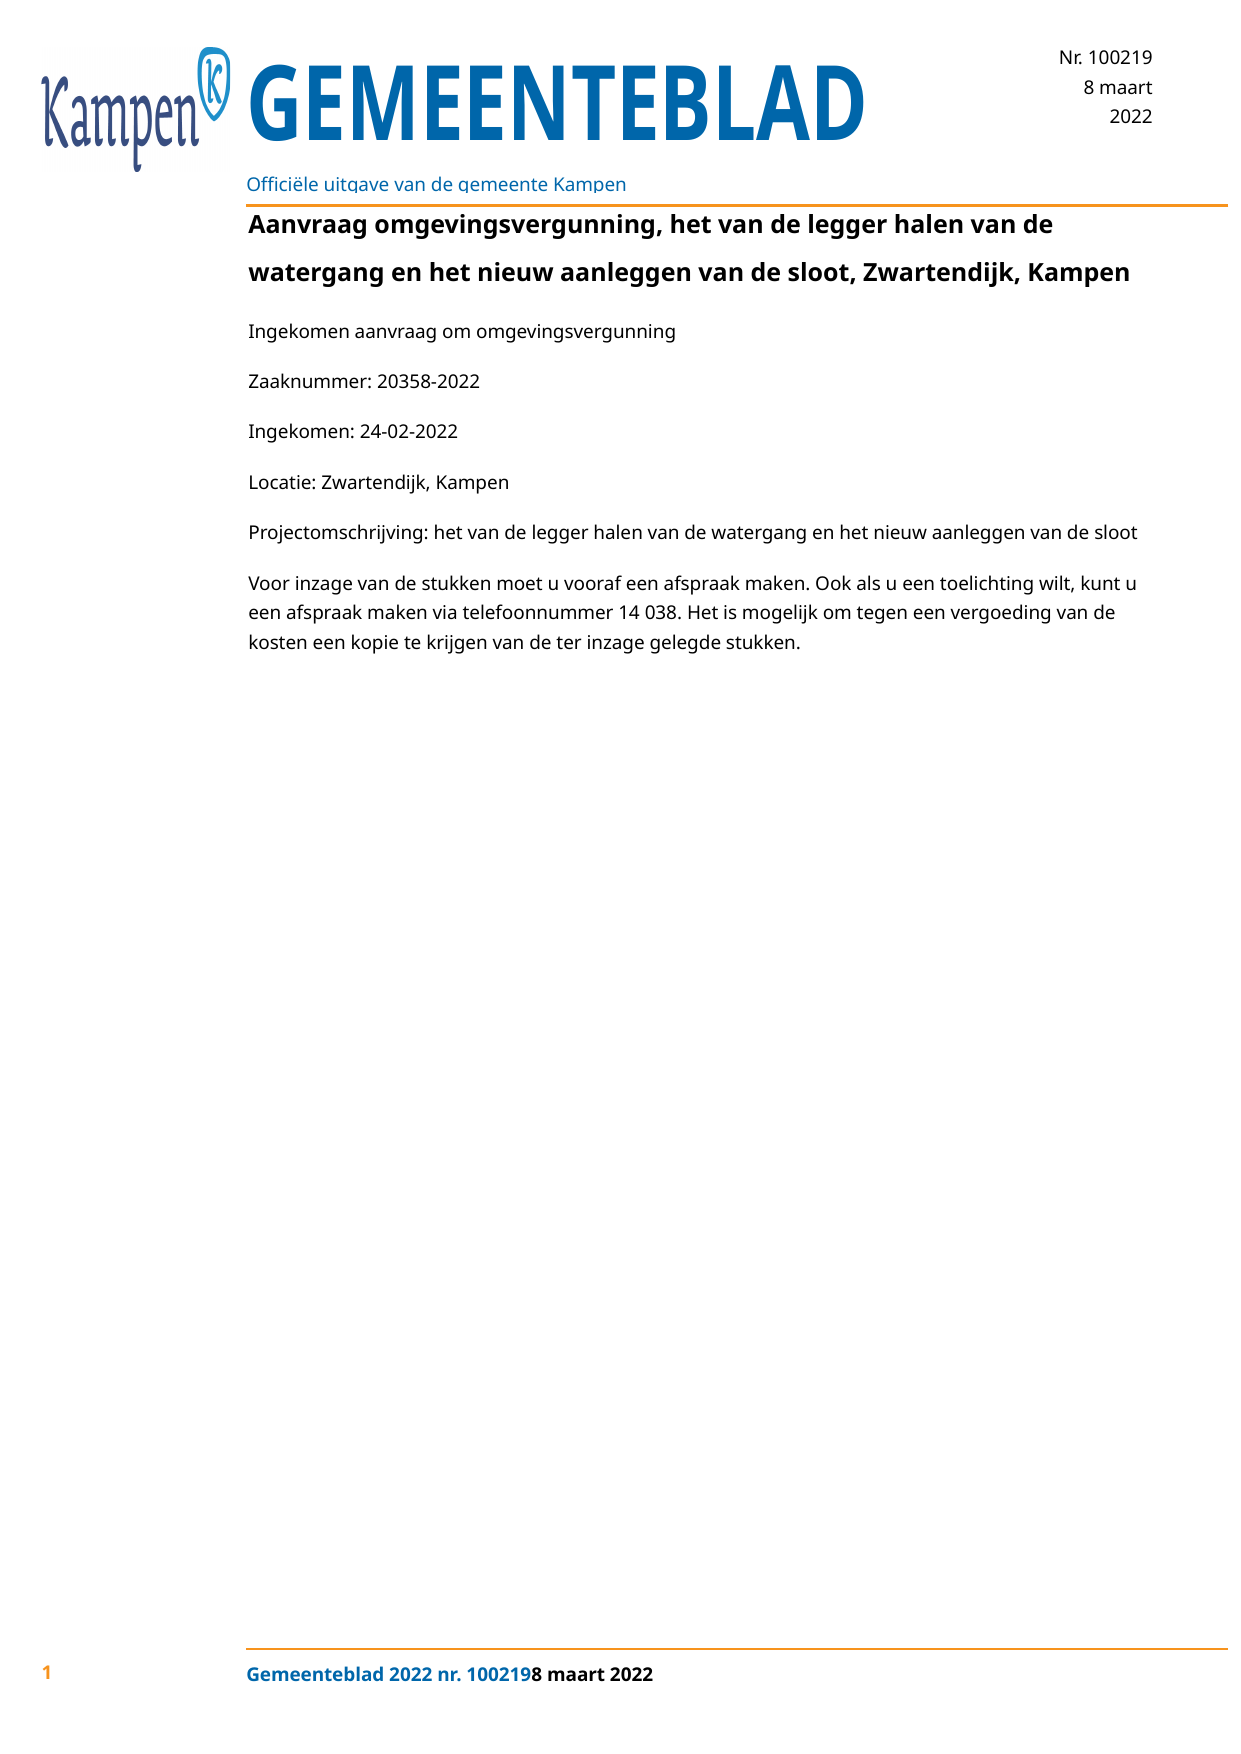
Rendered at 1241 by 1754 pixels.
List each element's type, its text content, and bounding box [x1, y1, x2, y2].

text Ingekomen: 24-02-2022 [248, 419, 1152, 444]
text Ingekomen aanvraag om omgevingsvergunning [248, 318, 1152, 344]
text Locatie: Zwartendijk, Kampen [248, 469, 1152, 495]
text Zaaknummer: 20358-2022 [248, 368, 1152, 394]
text Aanvraag omgevingsvergunning, het van de legger halen van de watergang en het nieuw aanleggen van de sloot, Zwartendijk, Kampen [248, 207, 1152, 288]
picture [41, 47, 231, 172]
text Voor inzage van de stukken moet u vooraf een afspraak maken. Ook als u een toelichting wilt, kunt u een afspraak maken via telefoonnummer 14 038. Het is mogelijk om tegen een vergoeding van de kosten een kopie te krijgen van de ter inzage gelegde stukken. [248, 570, 1152, 655]
text Projectomschrijving: het van de legger halen van de watergang en het nieuw aanleggen van de sloot [248, 519, 1152, 545]
